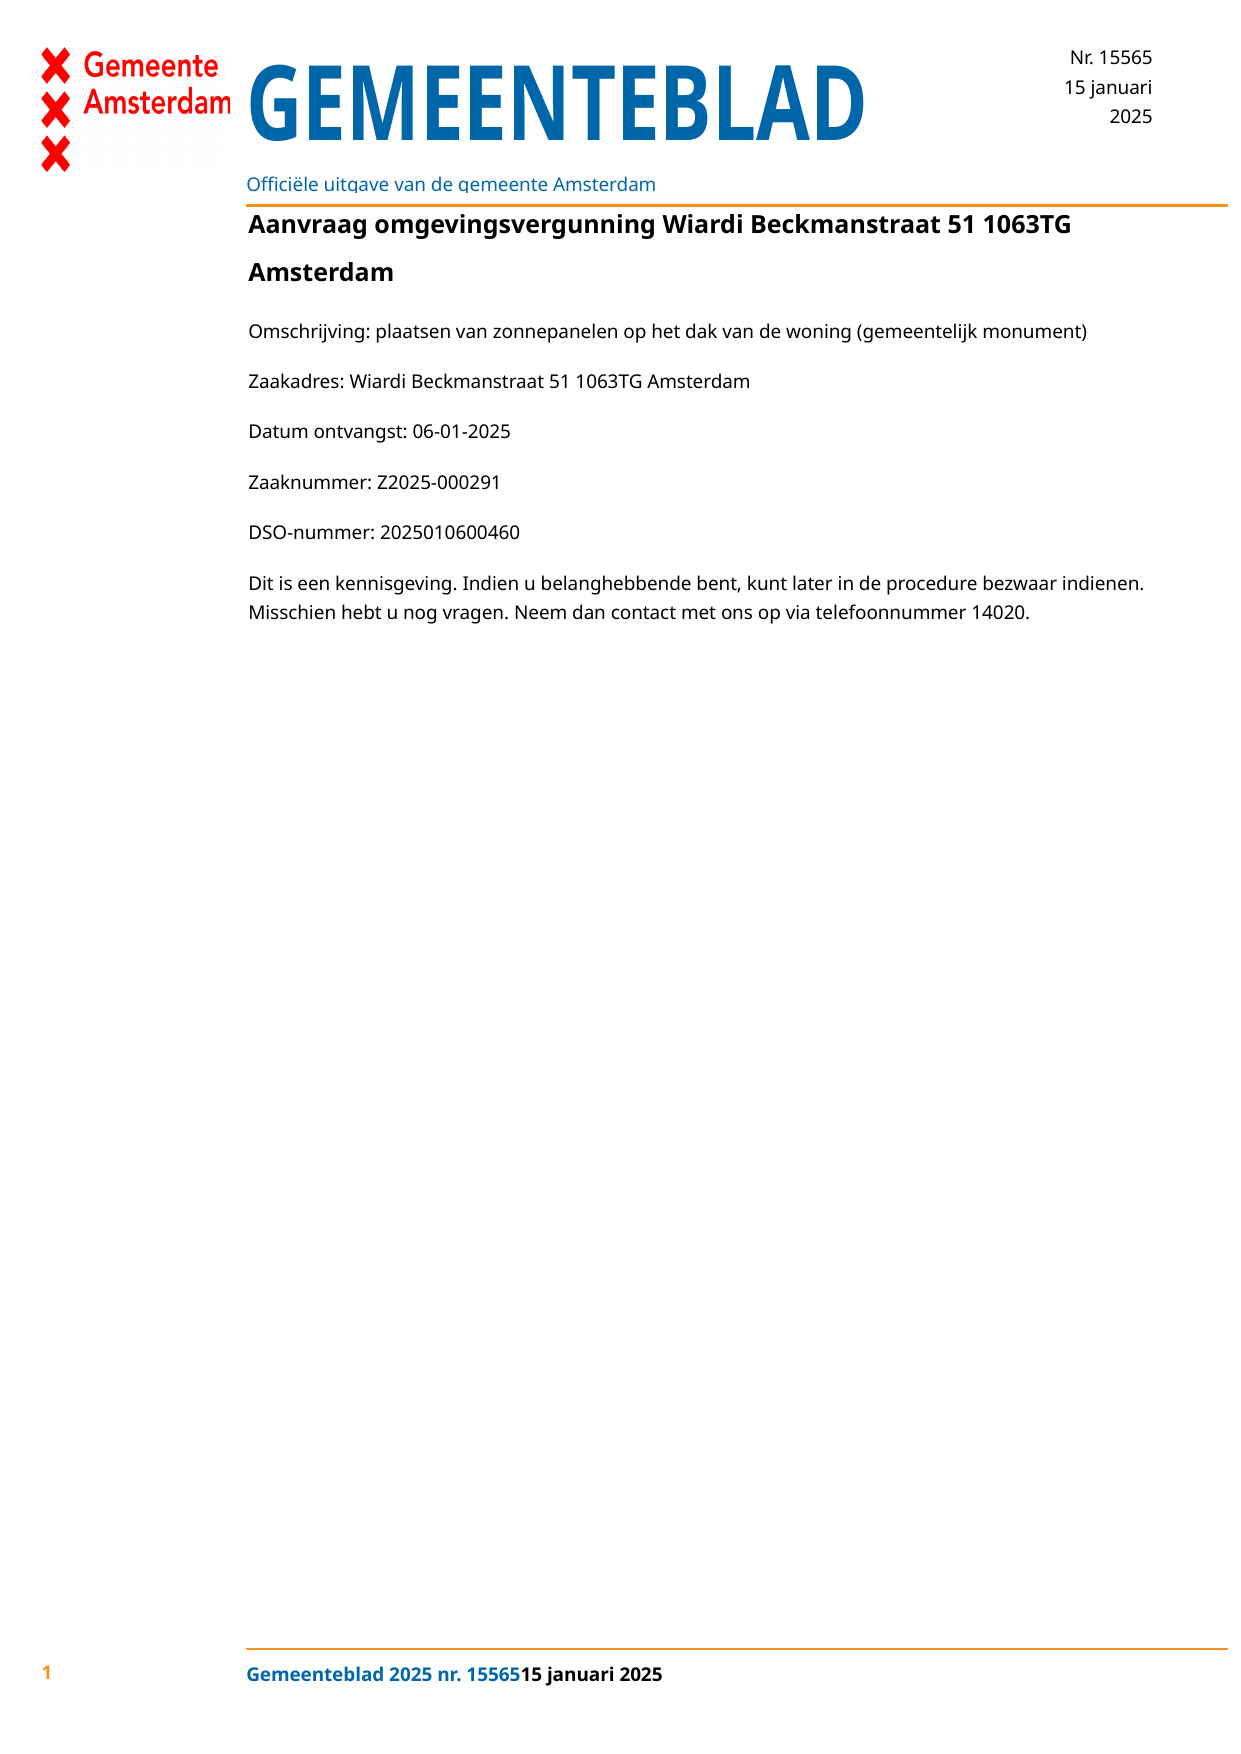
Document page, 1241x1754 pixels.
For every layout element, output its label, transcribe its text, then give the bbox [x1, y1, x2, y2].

text Datum ontvangst: 06-01-2025 [248, 419, 1152, 444]
text Zaakadres: Wiardi Beckmanstraat 51 1063TG Amsterdam [248, 368, 1152, 394]
text Omschrijving: plaatsen van zonnepanelen op het dak van de woning (gemeentelijk monument) [248, 318, 1152, 344]
picture [41, 47, 231, 172]
text DSO-nummer: 2025010600460 [248, 519, 1152, 545]
text Aanvraag omgevingsvergunning Wiardi Beckmanstraat 51 1063TG Amsterdam [248, 207, 1152, 288]
text Dit is een kennisgeving. Indien u belanghebbende bent, kunt later in de procedure bezwaar indienen. Misschien hebt u nog vragen. Neem dan contact met ons op via telefoonnummer 14020. [248, 570, 1152, 625]
text Zaaknummer: Z2025-000291 [248, 469, 1152, 495]
